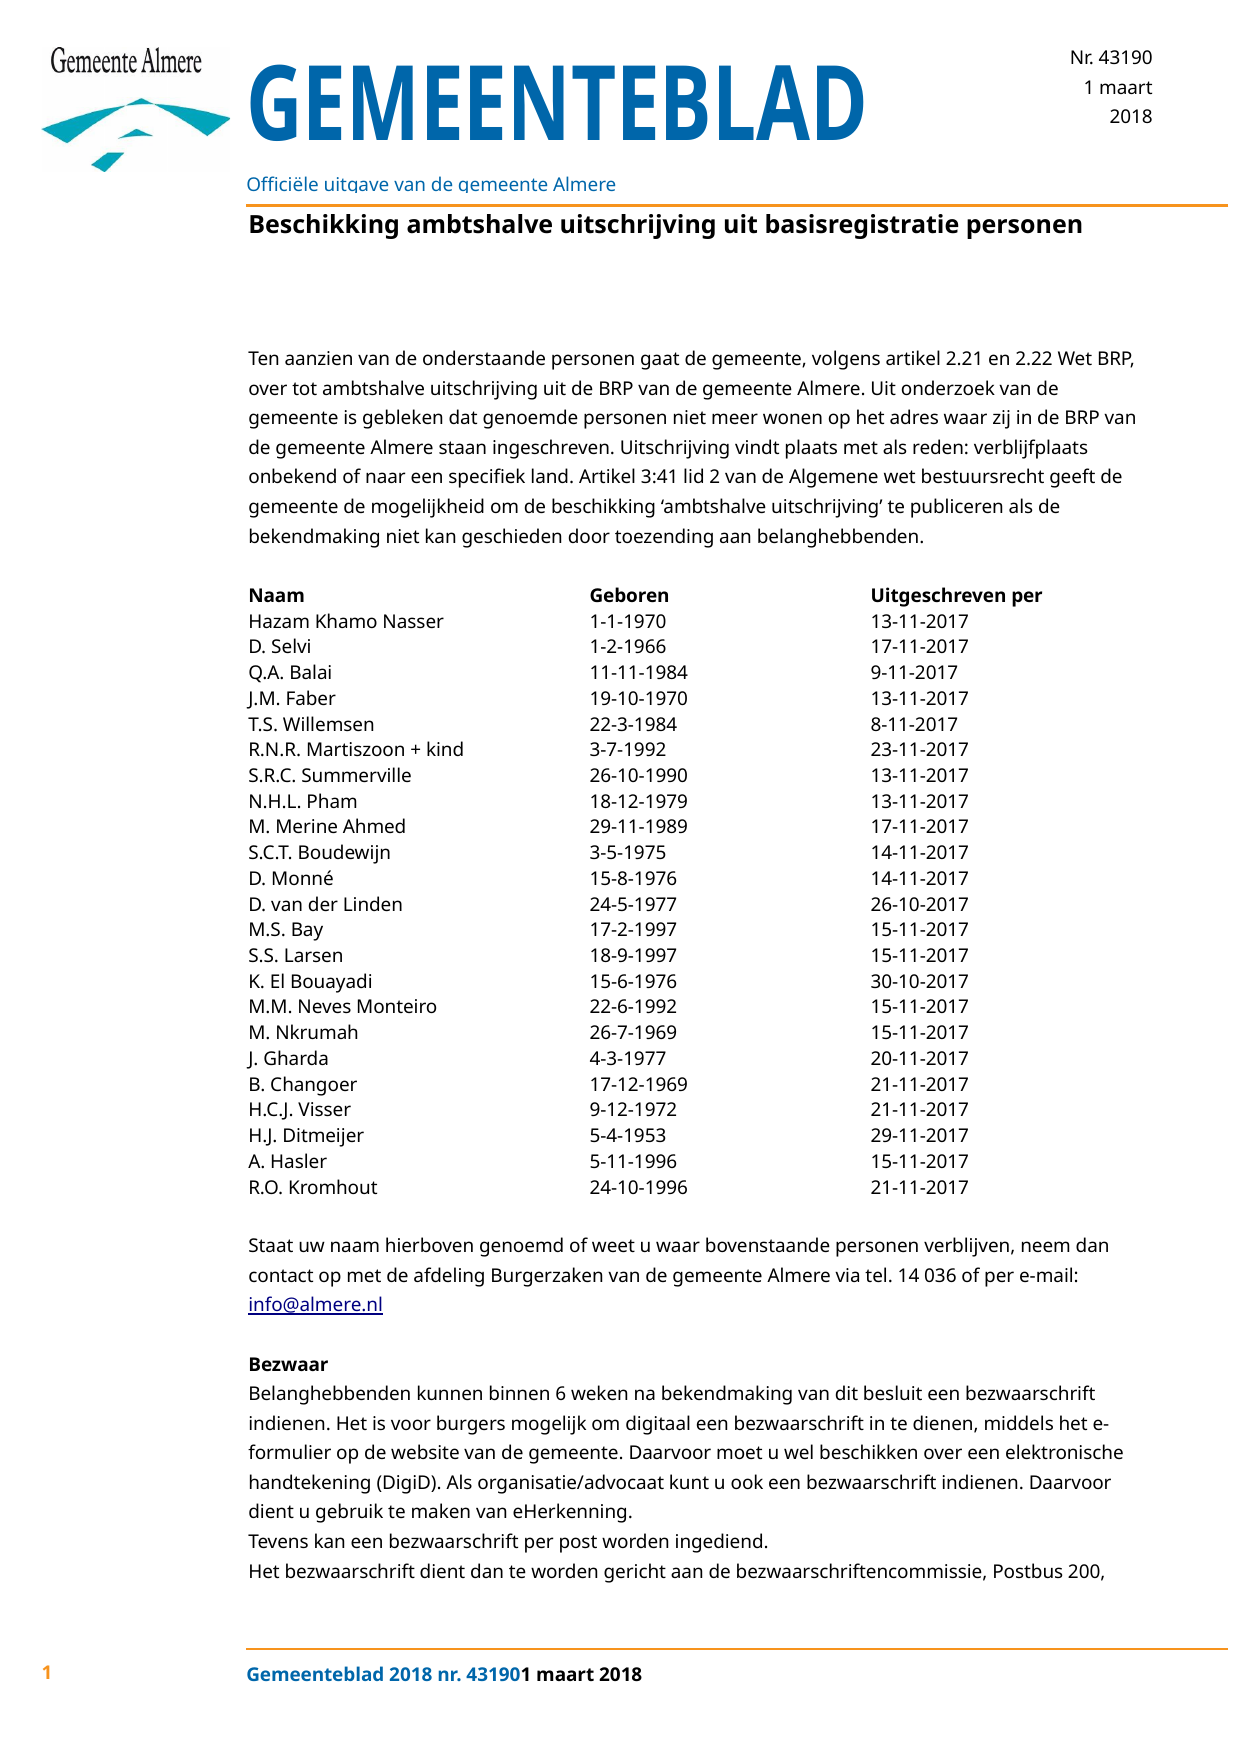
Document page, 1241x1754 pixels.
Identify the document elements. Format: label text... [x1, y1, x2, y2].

table_cell 4-3-1977 [589, 1045, 870, 1071]
table_cell 14-11-2017 [870, 865, 1152, 891]
table_cell M. Merine Ahmed [248, 814, 589, 839]
table_cell 15-11-2017 [870, 994, 1152, 1019]
table_cell D. Selvi [248, 634, 589, 659]
table_cell 24-5-1977 [589, 891, 870, 917]
table_cell 15-11-2017 [870, 1020, 1152, 1045]
table_cell 17-11-2017 [870, 814, 1152, 839]
table_cell 13-11-2017 [870, 788, 1152, 814]
text Ten aanzien van de onderstaande personen gaat de gemeente, volgens artikel 2.21 en 2.22 Wet BRP, over tot ambtshalve uitschrijving uit de BRP van de gemeente Almere. Uit onderzoek van de gemeente is gebleken dat genoemde personen niet meer wonen op het adres waar zij in de BRP van de gemeente Almere staan ingeschreven. Uitschrijving vindt plaats met als reden: verblijfplaats onbekend of naar een specifiek land. Artikel 3:41 lid 2 van de Algemene wet bestuursrecht geeft de gemeente de mogelijkheid om de beschikking ‘ambtshalve uitschrijving’ te publiceren als de bekendmaking niet kan geschieden door toezending aan belanghebbenden. [248, 345, 1152, 548]
table_cell 26-10-2017 [870, 891, 1152, 917]
table_cell D. Monné [248, 865, 589, 891]
table_cell A. Hasler [248, 1148, 589, 1174]
table_cell S.S. Larsen [248, 942, 589, 968]
table_cell 29-11-2017 [870, 1123, 1152, 1148]
table_cell 18-12-1979 [589, 788, 870, 814]
table_cell 9-12-1972 [589, 1097, 870, 1122]
table_cell 21-11-2017 [870, 1174, 1152, 1199]
table_cell D. van der Linden [248, 891, 589, 917]
table_cell 15-8-1976 [589, 865, 870, 891]
table_cell 29-11-1989 [589, 814, 870, 839]
table_cell 13-11-2017 [870, 685, 1152, 711]
table_cell H.C.J. Visser [248, 1097, 589, 1122]
table_cell 17-12-1969 [589, 1071, 870, 1097]
text Tevens kan een bezwaarschrift per post worden ingediend. [248, 1528, 1152, 1554]
table_cell 1-1-1970 [589, 608, 870, 633]
table_cell 9-11-2017 [870, 659, 1152, 685]
text Beschikking ambtshalve uitschrijving uit basisregistratie personen [248, 207, 1152, 241]
table_cell N.H.L. Pham [248, 788, 589, 814]
table_cell 30-10-2017 [870, 968, 1152, 994]
table_header Geboren [589, 582, 870, 608]
table_cell J. Gharda [248, 1045, 589, 1071]
table_cell B. Changoer [248, 1071, 589, 1097]
text Belanghebbenden kunnen binnen 6 weken na bekendmaking van dit besluit een bezwaarschrift indienen. Het is voor burgers mogelijk om digitaal een bezwaarschrift in te dienen, middels het e-formulier op de website van de gemeente. Daarvoor moet u wel beschikken over een elektronische handtekening (DigiD). Als organisatie/advocaat kunt u ook een bezwaarschrift indienen. Daarvoor dient u gebruik te maken van eHerkenning. [248, 1380, 1152, 1524]
text Het bezwaarschrift dient dan te worden gericht aan de bezwaarschriftencommissie, Postbus 200, [248, 1558, 1152, 1583]
table_cell S.C.T. Boudewijn [248, 839, 589, 865]
table_cell K. El Bouayadi [248, 968, 589, 994]
table_cell M. Nkrumah [248, 1020, 589, 1045]
table_cell 18-9-1997 [589, 942, 870, 968]
table_cell 8-11-2017 [870, 711, 1152, 736]
table_cell 15-6-1976 [589, 968, 870, 994]
table_cell T.S. Willemsen [248, 711, 589, 736]
table_cell M.S. Bay [248, 917, 589, 942]
table_cell 11-11-1984 [589, 659, 870, 685]
table_cell J.M. Faber [248, 685, 589, 711]
table_cell 14-11-2017 [870, 839, 1152, 865]
table_cell 21-11-2017 [870, 1097, 1152, 1122]
table_cell R.O. Kromhout [248, 1174, 589, 1199]
table_cell 21-11-2017 [870, 1071, 1152, 1097]
text Bezwaar [248, 1351, 1152, 1376]
table_cell 15-11-2017 [870, 1148, 1152, 1174]
table_cell 17-2-1997 [589, 917, 870, 942]
table_header Naam [248, 582, 589, 608]
table_cell 17-11-2017 [870, 634, 1152, 659]
table_cell 15-11-2017 [870, 917, 1152, 942]
table_cell 1-2-1966 [589, 634, 870, 659]
table_cell 20-11-2017 [870, 1045, 1152, 1071]
table_cell 23-11-2017 [870, 736, 1152, 762]
table_cell Q.A. Balai [248, 659, 589, 685]
table_cell 3-5-1975 [589, 839, 870, 865]
table_cell H.J. Ditmeijer [248, 1123, 589, 1148]
table_cell 24-10-1996 [589, 1174, 870, 1199]
table_cell 22-6-1992 [589, 994, 870, 1019]
table_cell 15-11-2017 [870, 942, 1152, 968]
table_cell 13-11-2017 [870, 762, 1152, 788]
table_cell 13-11-2017 [870, 608, 1152, 633]
table_cell 19-10-1970 [589, 685, 870, 711]
table_cell 5-11-1996 [589, 1148, 870, 1174]
table_cell Hazam Khamo Nasser [248, 608, 589, 633]
table_cell 3-7-1992 [589, 736, 870, 762]
table_cell 22-3-1984 [589, 711, 870, 736]
table_cell S.R.C. Summerville [248, 762, 589, 788]
table_cell R.N.R. Martiszoon + kind [248, 736, 589, 762]
table_cell 26-7-1969 [589, 1020, 870, 1045]
table_cell M.M. Neves Monteiro [248, 994, 589, 1019]
text Staat uw naam hierboven genoemd of weet u waar bovenstaande personen verblijven, neem dan contact op met de afdeling Burgerzaken van de gemeente Almere via tel. 14 036 of per e-mail: info@almere.nl [248, 1232, 1152, 1317]
table_header Uitgeschreven per [870, 582, 1152, 608]
table_cell 5-4-1953 [589, 1123, 870, 1148]
picture [41, 47, 231, 172]
table_cell 26-10-1990 [589, 762, 870, 788]
